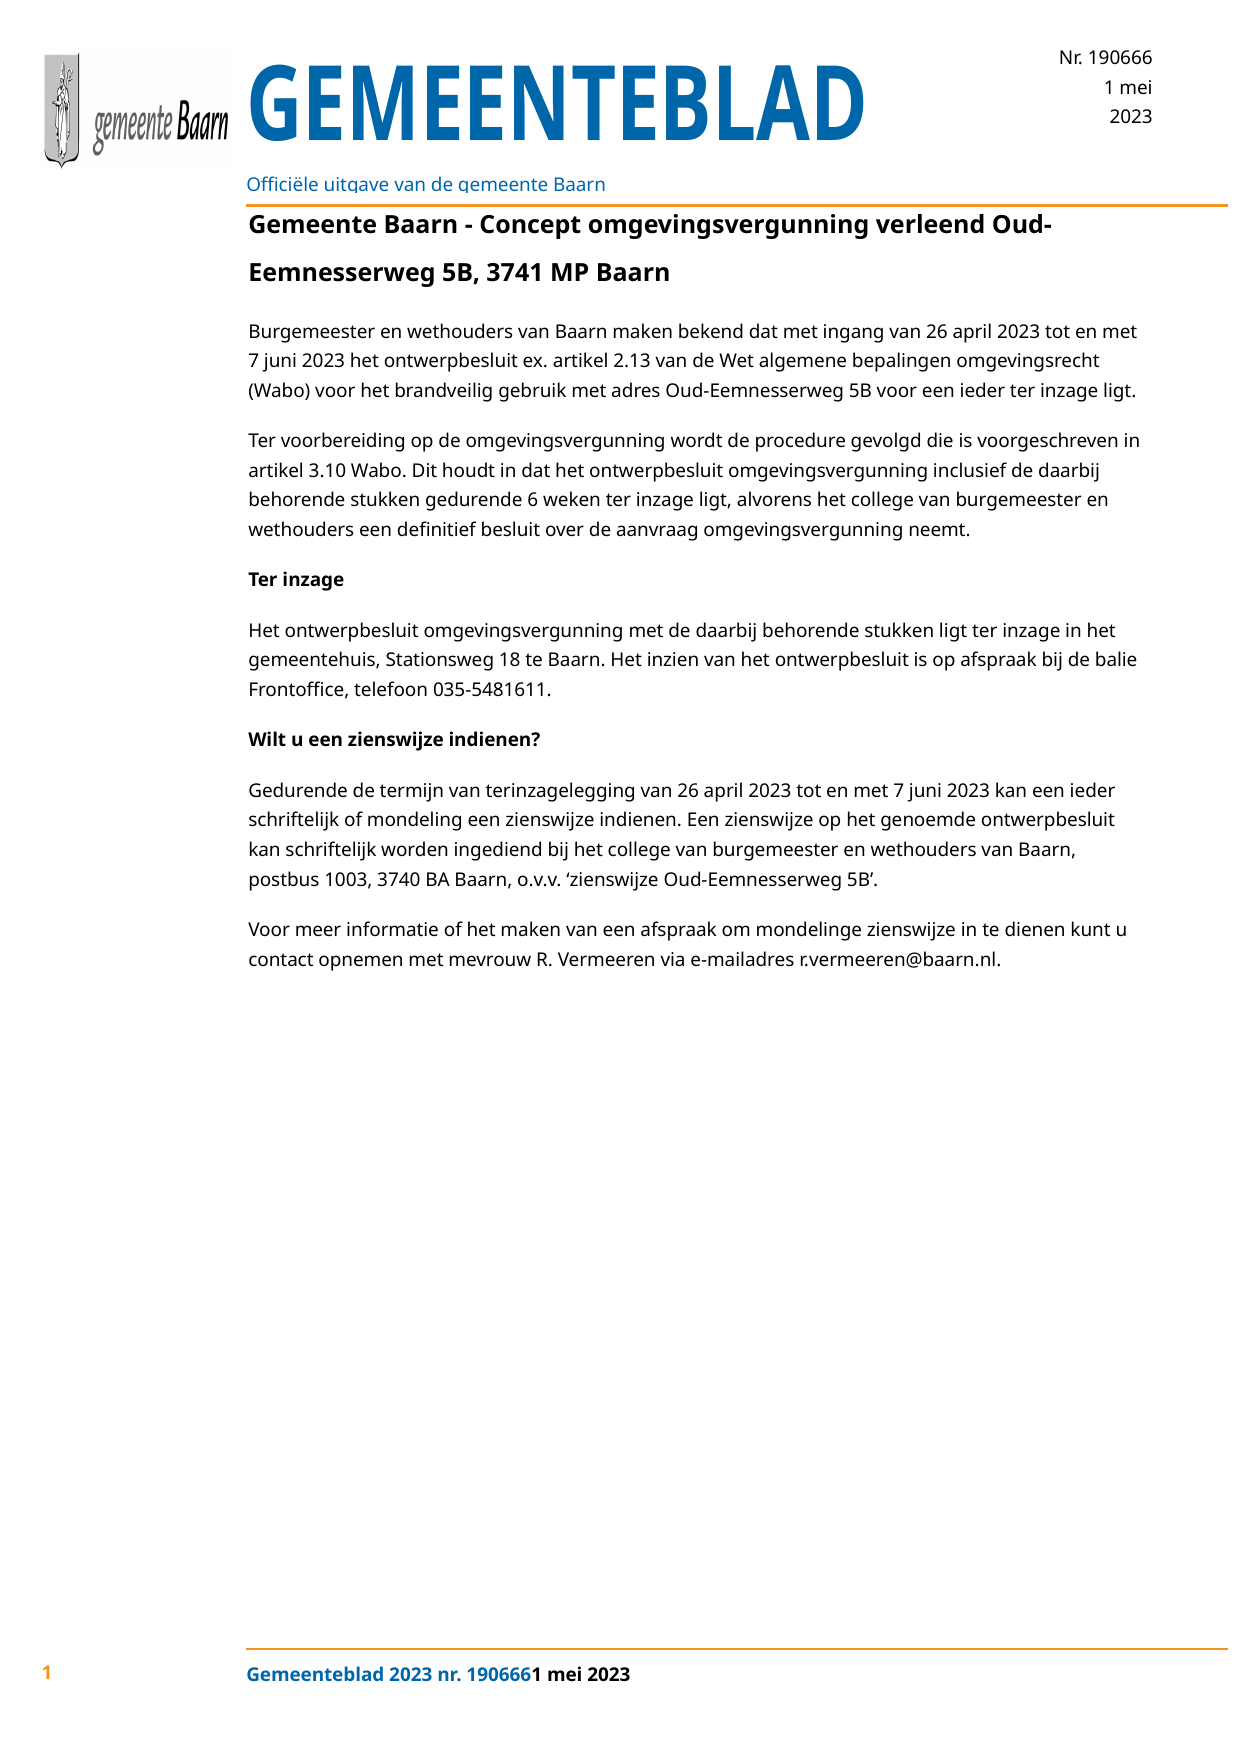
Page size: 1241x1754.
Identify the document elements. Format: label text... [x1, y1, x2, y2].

text Burgemeester en wethouders van Baarn maken bekend dat met ingang van 26 april 2023 tot en met 7 juni 2023 het ontwerpbesluit ex. artikel 2.13 van de Wet algemene bepalingen omgevingsrecht (Wabo) voor het brandveilig gebruik met adres Oud-Eemnesserweg 5B voor een ieder ter inzage ligt. [248, 318, 1152, 403]
text Gemeente Baarn - Concept omgevingsvergunning verleend Oud-Eemnesserweg 5B, 3741 MP Baarn [248, 207, 1152, 288]
text Ter voorbereiding op de omgevingsvergunning wordt de procedure gevolgd die is voorgeschreven in artikel 3.10 Wabo. Dit houdt in dat het ontwerpbesluit omgevingsvergunning inclusief de daarbij behorende stukken gedurende 6 weken ter inzage ligt, alvorens het college van burgemeester en wethouders een definitief besluit over de aanvraag omgevingsvergunning neemt. [248, 427, 1152, 542]
text Wilt u een zienswijze indienen? [248, 727, 1152, 752]
picture [41, 47, 231, 172]
text Voor meer informatie of het maken van een afspraak om mondelinge zienswijze in te dienen kunt u contact opnemen met mevrouw R. Vermeeren via e-mailadres r.vermeeren@baarn.nl. [248, 916, 1152, 972]
text Het ontwerpbesluit omgevingsvergunning met de daarbij behorende stukken ligt ter inzage in het gemeentehuis, Stationsweg 18 te Baarn. Het inzien van het ontwerpbesluit is op afspraak bij de balie Frontoffice, telefoon 035-5481611. [248, 617, 1152, 702]
text Ter inzage [248, 567, 1152, 592]
text Gedurende de termijn van terinzagelegging van 26 april 2023 tot en met 7 juni 2023 kan een ieder schriftelijk of mondeling een zienswijze indienen. Een zienswijze op het genoemde ontwerpbesluit kan schriftelijk worden ingediend bij het college van burgemeester en wethouders van Baarn, postbus 1003, 3740 BA Baarn, o.v.v. ‘zienswijze Oud-Eemnesserweg 5B’. [248, 777, 1152, 892]
